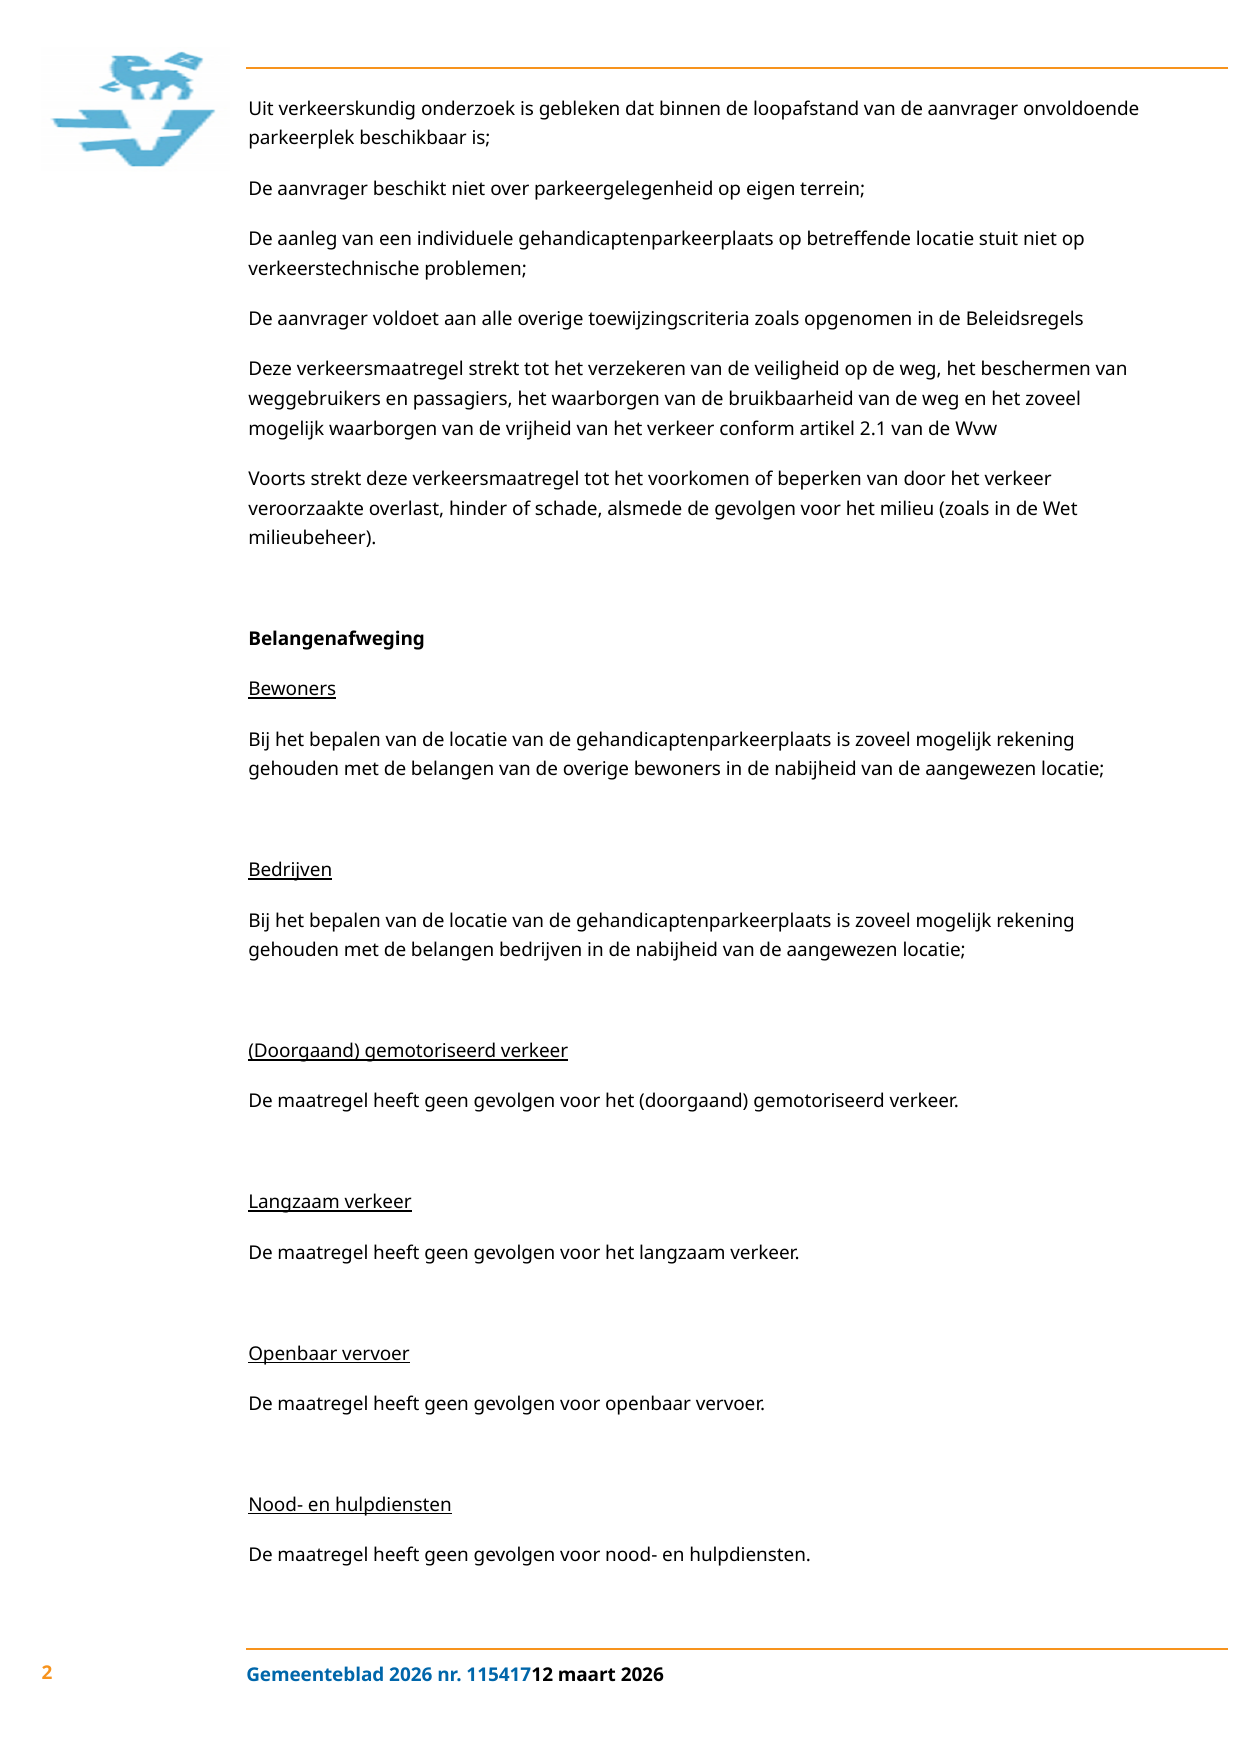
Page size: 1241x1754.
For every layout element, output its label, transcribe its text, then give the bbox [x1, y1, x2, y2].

text De maatregel heeft geen gevolgen voor het langzaam verkeer. [248, 1239, 1152, 1265]
text Deze verkeersmaatregel strekt tot het verzekeren van de veiligheid op de weg, het beschermen van weggebruikers en passagiers, het waarborgen van de bruikbaarheid van de weg en het zoveel mogelijk waarborgen van de vrijheid van het verkeer conform artikel 2.1 van de Wvw [248, 356, 1152, 441]
text Bedrijven [248, 856, 1152, 882]
text De aanvrager voldoet aan alle overige toewijzingscriteria zoals opgenomen in de Beleidsregels [248, 305, 1152, 331]
text Openbaar vervoer [248, 1340, 1152, 1366]
text Voorts strekt deze verkeersmaatregel tot het voorkomen of beperken van door het verkeer veroorzaakte overlast, hinder of schade, alsmede de gevolgen voor het milieu (zoals in de Wet milieubeheer). [248, 465, 1152, 550]
text De maatregel heeft geen gevolgen voor openbaar vervoer. [248, 1390, 1152, 1416]
text Bij het bepalen van de locatie van de gehandicaptenparkeerplaats is zoveel mogelijk rekening gehouden met de belangen van de overige bewoners in de nabijheid van de aangewezen locatie; [248, 726, 1152, 781]
text Langzaam verkeer [248, 1188, 1152, 1214]
text De aanvrager beschikt niet over parkeergelegenheid op eigen terrein; [248, 175, 1152, 201]
text De maatregel heeft geen gevolgen voor het (doorgaand) gemotoriseerd verkeer. [248, 1088, 1152, 1113]
text De aanleg van een individuele gehandicaptenparkeerplaats op betreffende locatie stuit niet op verkeerstechnische problemen; [248, 225, 1152, 281]
text Bij het bepalen van de locatie van de gehandicaptenparkeerplaats is zoveel mogelijk rekening gehouden met de belangen bedrijven in de nabijheid van de aangewezen locatie; [248, 907, 1152, 962]
picture [41, 47, 231, 172]
text Nood- en hulpdiensten [248, 1491, 1152, 1517]
text Bewoners [248, 676, 1152, 701]
text De maatregel heeft geen gevolgen voor nood- en hulpdiensten. [248, 1541, 1152, 1567]
text Uit verkeerskundig onderzoek is gebleken dat binnen de loopafstand van de aanvrager onvoldoende parkeerplek beschikbaar is; [248, 95, 1152, 150]
text (Doorgaand) gemotoriseerd verkeer [248, 1037, 1152, 1063]
text Belangenafweging [248, 625, 1152, 651]
